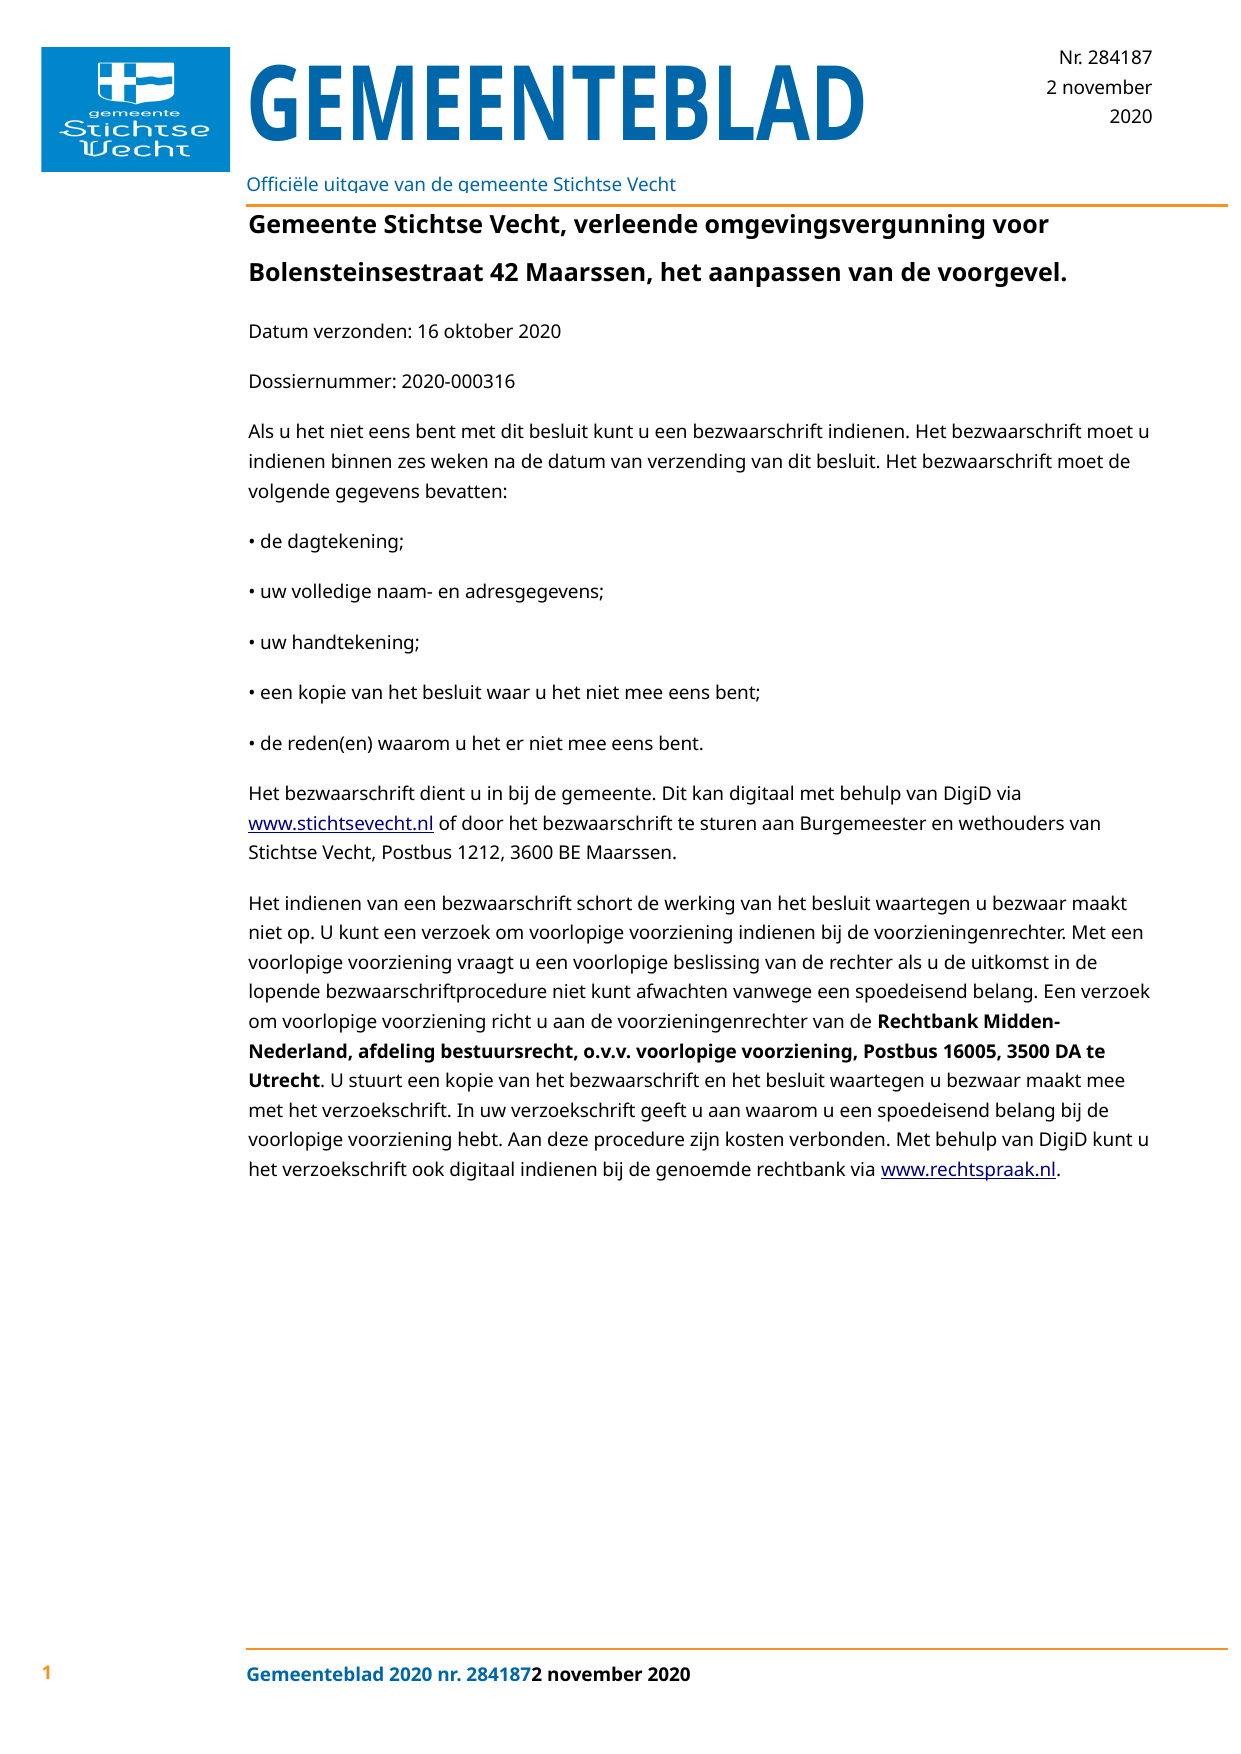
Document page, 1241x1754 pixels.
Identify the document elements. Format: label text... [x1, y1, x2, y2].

text Dossiernummer: 2020-000316 [248, 368, 1152, 394]
text • een kopie van het besluit waar u het niet mee eens bent; [248, 679, 1152, 705]
picture [137, 63, 174, 103]
text • uw handtekening; [248, 629, 1152, 655]
text Gemeente Stichtse Vecht, verleende omgevingsvergunning voor Bolensteinsestraat 42 Maarssen, het aanpassen van de voorgevel. [248, 207, 1152, 288]
picture [99, 63, 135, 101]
text • de reden(en) waarom u het er niet mee eens bent. [248, 730, 1152, 756]
text Het bezwaarschrift dient u in bij de gemeente. Dit kan digitaal met behulp van DigiD via www.stichtsevecht.nl of door het bezwaarschrift te sturen aan Burgemeester en wethouders van Stichtse Vecht, Postbus 1212, 3600 BE Maarssen. [248, 780, 1152, 865]
text Het indienen van een bezwaarschrift schort de werking van het besluit waartegen u bezwaar maakt niet op. U kunt een verzoek om voorlopige voorziening indienen bij de voorzieningenrechter. Met een voorlopige voorziening vraagt u een voorlopige beslissing van de rechter als u de uitkomst in de lopende bezwaarschriftprocedure niet kunt afwachten vanwege een spoedeisend belang. Een verzoek om voorlopige voorziening richt u aan de voorzieningenrechter van de Rechtbank Midden-Nederland, afdeling bestuursrecht, o.v.v. voorlopige voorziening, Postbus 16005, 3500 DA te Utrecht. U stuurt een kopie van het bezwaarschrift en het besluit waartegen u bezwaar maakt mee met het verzoekschrift. In uw verzoekschrift geeft u aan waarom u een spoedeisend belang bij de voorlopige voorziening hebt. Aan deze procedure zijn kosten verbonden. Met behulp van DigiD kunt u het verzoekschrift ook digitaal indienen bij de genoemde rechtbank via www.rechtspraak.nl. [248, 890, 1152, 1182]
text • de dagtekening; [248, 528, 1152, 554]
text Datum verzonden: 16 oktober 2020 [248, 318, 1152, 344]
text Als u het niet eens bent met dit besluit kunt u een bezwaarschrift indienen. Het bezwaarschrift moet u indienen binnen zes weken na de datum van verzending van dit besluit. Het bezwaarschrift moet de volgende gegevens bevatten: [248, 419, 1152, 504]
text • uw volledige naam- en adresgegevens; [248, 579, 1152, 604]
